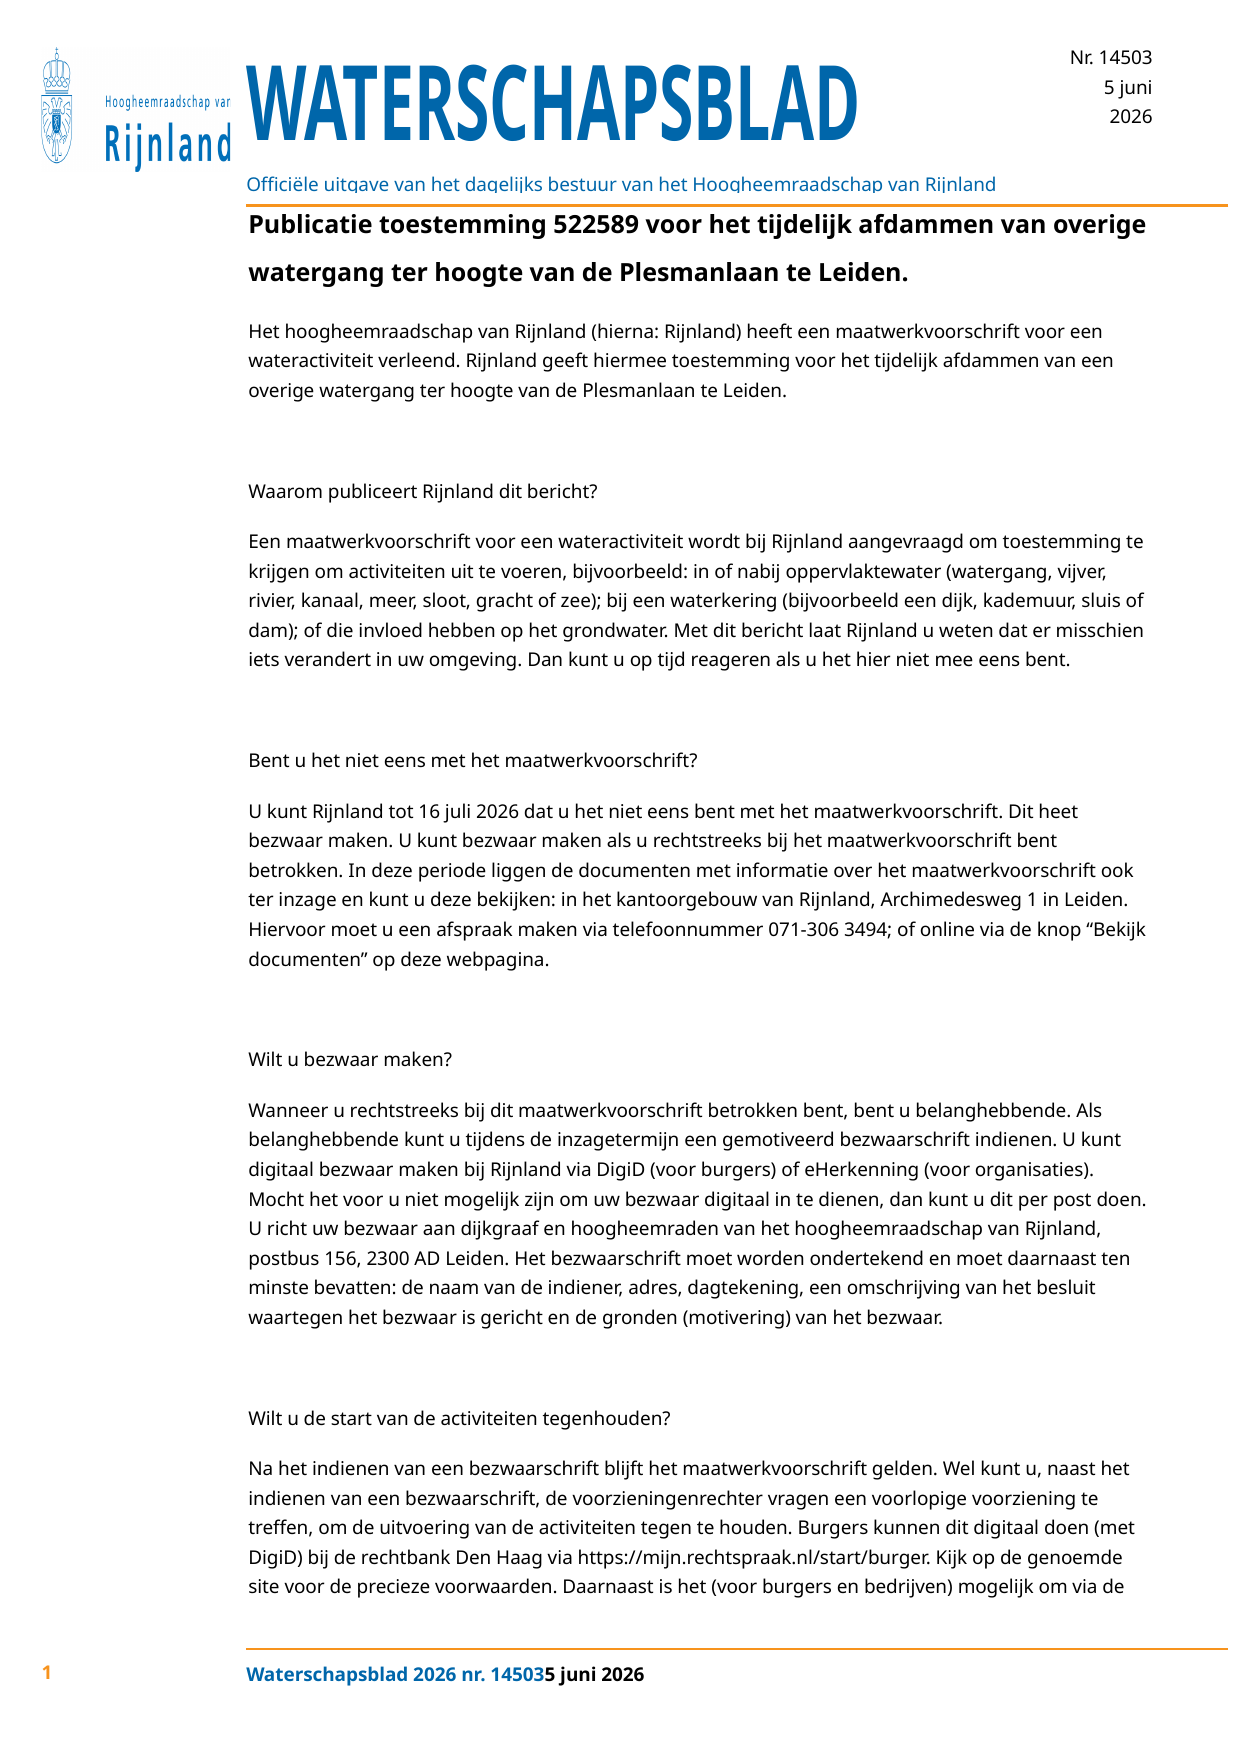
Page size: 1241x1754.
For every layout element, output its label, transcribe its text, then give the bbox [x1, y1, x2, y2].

text Waarom publiceert Rijnland dit bericht? [248, 478, 1152, 504]
text Na het indienen van een bezwaarschrift blijft het maatwerkvoorschrift gelden. Wel kunt u, naast het indienen van een bezwaarschrift, de voorzieningenrechter vragen een voorlopige voorziening te treffen, om de uitvoering van de activiteiten tegen te houden. Burgers kunnen dit digitaal doen (met DigiD) bij de rechtbank Den Haag via https://mijn.rechtspraak.nl/start/burger. Kijk op de genoemde site voor de precieze voorwaarden. Daarnaast is het (voor burgers en bedrijven) mogelijk om via de [248, 1455, 1152, 1599]
text Publicatie toestemming 522589 voor het tijdelijk afdammen van overige watergang ter hoogte van de Plesmanlaan te Leiden. [248, 207, 1152, 288]
text Een maatwerkvoorschrift voor een wateractiviteit wordt bij Rijnland aangevraagd om toestemming te krijgen om activiteiten uit te voeren, bijvoorbeeld: in of nabij oppervlaktewater (watergang, vijver, rivier, kanaal, meer, sloot, gracht of zee); bij een waterkering (bijvoorbeeld een dijk, kademuur, sluis of dam); of die invloed hebben op het grondwater. Met dit bericht laat Rijnland u weten dat er misschien iets verandert in uw omgeving. Dan kunt u op tijd reageren als u het hier niet mee eens bent. [248, 528, 1152, 672]
text U kunt Rijnland tot 16 juli 2026 dat u het niet eens bent met het maatwerkvoorschrift. Dit heet bezwaar maken. U kunt bezwaar maken als u rechtstreeks bij het maatwerkvoorschrift bent betrokken. In deze periode liggen de documenten met informatie over het maatwerkvoorschrift ook ter inzage en kunt u deze bekijken: in het kantoorgebouw van Rijnland, Archimedesweg 1 in Leiden. Hiervoor moet u een afspraak maken via telefoonnummer 071-306 3494; of online via de knop “Bekijk documenten” op deze webpagina. [248, 798, 1152, 972]
picture [41, 47, 231, 172]
text Wanneer u rechtstreeks bij dit maatwerkvoorschrift betrokken bent, bent u belanghebbende. Als belanghebbende kunt u tijdens de inzagetermijn een gemotiveerd bezwaarschrift indienen. U kunt digitaal bezwaar maken bij Rijnland via DigiD (voor burgers) of eHerkenning (voor organisaties). Mocht het voor u niet mogelijk zijn om uw bezwaar digitaal in te dienen, dan kunt u dit per post doen. U richt uw bezwaar aan dijkgraaf en hoogheemraden van het hoogheemraadschap van Rijnland, postbus 156, 2300 AD Leiden. Het bezwaarschrift moet worden ondertekend en moet daarnaast ten minste bevatten: de naam van de indiener, adres, dagtekening, een omschrijving van het besluit waartegen het bezwaar is gericht en de gronden (motivering) van het bezwaar. [248, 1097, 1152, 1330]
text Bent u het niet eens met het maatwerkvoorschrift? [248, 747, 1152, 773]
text Het hoogheemraadschap van Rijnland (hierna: Rijnland) heeft een maatwerkvoorschrift voor een wateractiviteit verleend. Rijnland geeft hiermee toestemming voor het tijdelijk afdammen van een overige watergang ter hoogte van de Plesmanlaan te Leiden. [248, 318, 1152, 403]
text Wilt u de start van de activiteiten tegenhouden? [248, 1405, 1152, 1431]
text Wilt u bezwaar maken? [248, 1047, 1152, 1072]
